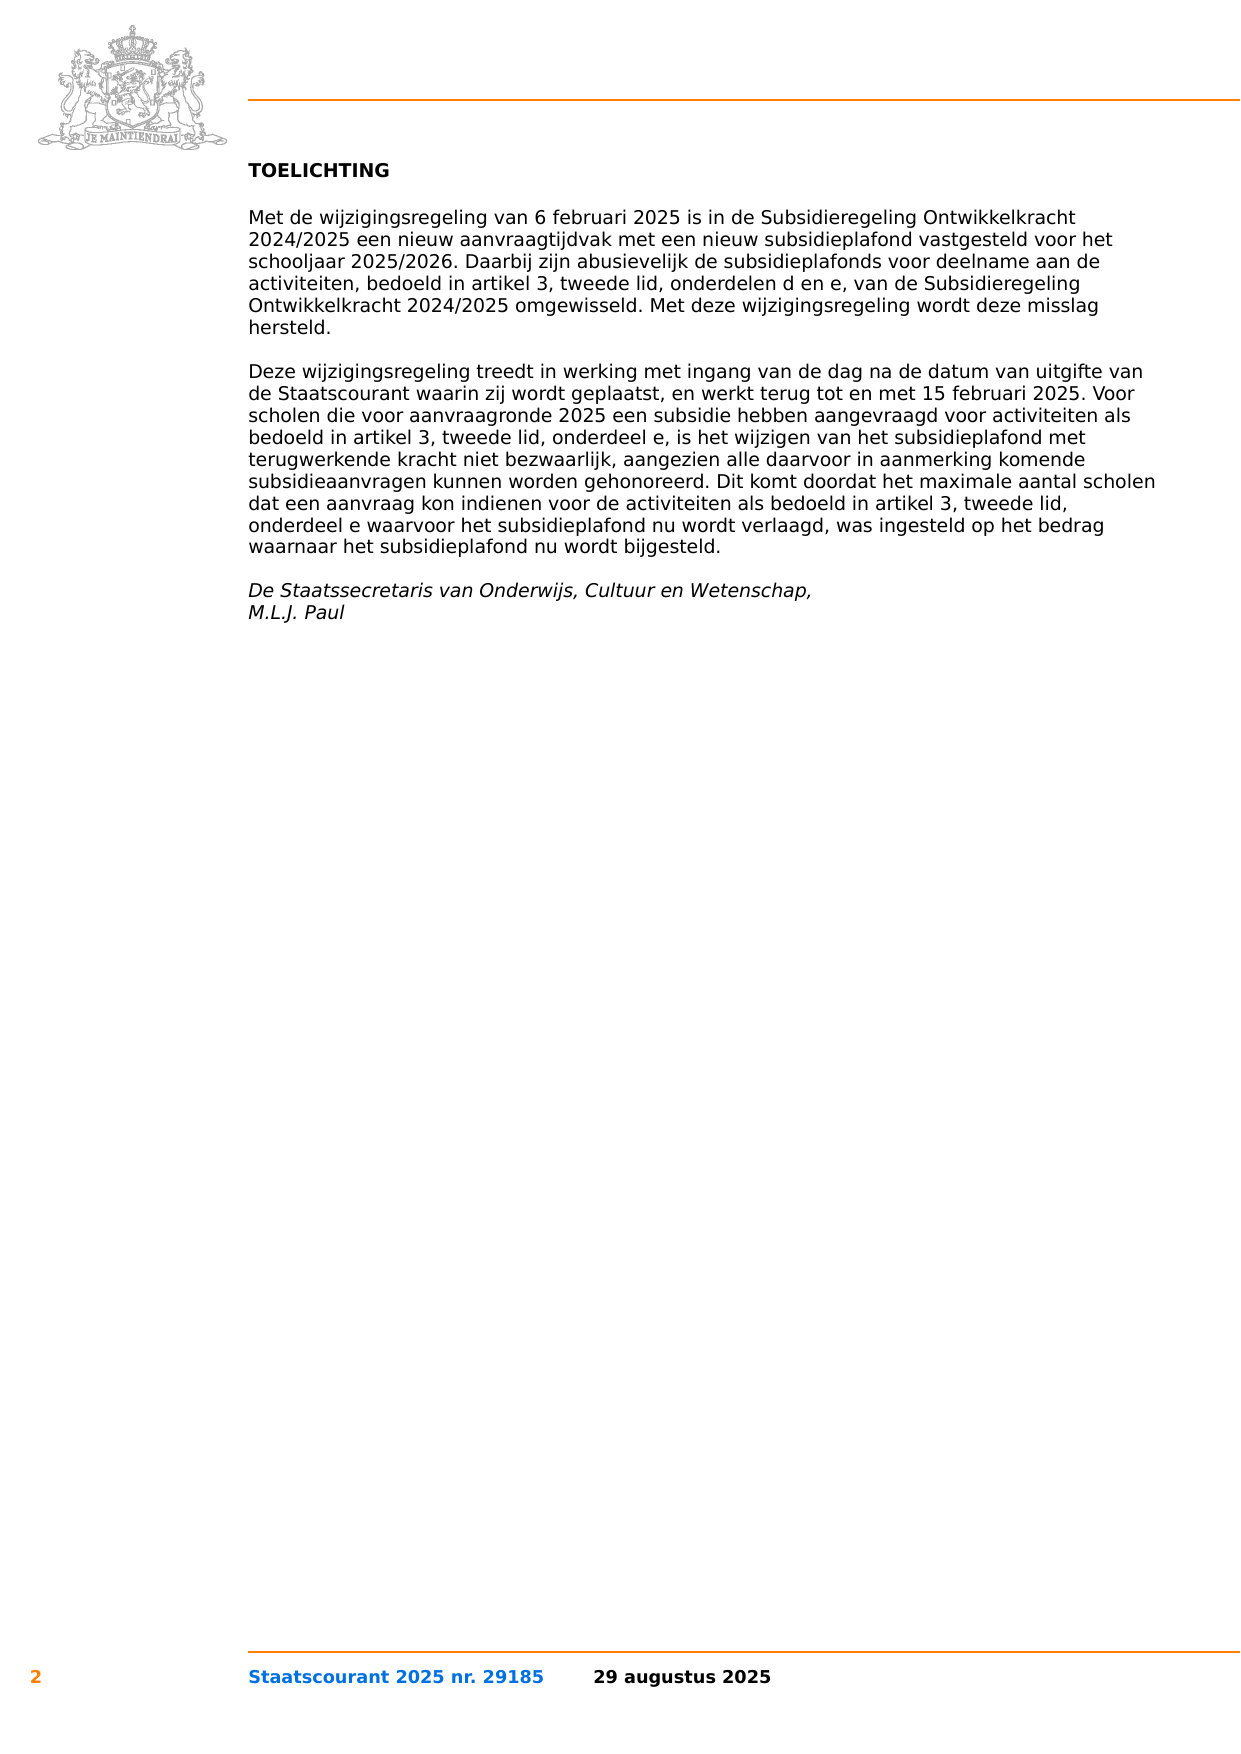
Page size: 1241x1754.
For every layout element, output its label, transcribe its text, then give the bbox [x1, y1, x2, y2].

text Met de wijzigingsregeling van 6 februari 2025 is in de Subsidieregeling Ontwikkelkracht 2024/2025 een nieuw aanvraagtijdvak met een nieuw subsidieplafond vastgesteld voor het schooljaar 2025/2026. Daarbij zijn abusievelijk de subsidieplafonds voor deelname aan de activiteiten, bedoeld in artikel 3, tweede lid, onderdelen d en e, van de Subsidieregeling Ontwikkelkracht 2024/2025 omgewisseld. Met deze wijzigingsregeling wordt deze misslag hersteld. [248, 207, 1163, 339]
subtitle TOELICHTING [248, 160, 1163, 182]
picture [38, 25, 227, 150]
text De Staatssecretaris van Onderwijs, Cultuur en Wetenschap, M.L.J. Paul [248, 580, 1163, 624]
text Deze wijzigingsregeling treedt in werking met ingang van de dag na de datum van uitgifte van de Staatscourant waarin zij wordt geplaatst, en werkt terug tot en met 15 februari 2025. Voor scholen die voor aanvraagronde 2025 een subsidie hebben aangevraagd voor activiteiten als bedoeld in artikel 3, tweede lid, onderdeel e, is het wijzigen van het subsidieplafond met terugwerkende kracht niet bezwaarlijk, aangezien alle daarvoor in aanmerking komende subsidieaanvragen kunnen worden gehonoreerd. Dit komt doordat het maximale aantal scholen dat een aanvraag kon indienen voor de activiteiten als bedoeld in artikel 3, tweede lid, onderdeel e waarvoor het subsidieplafond nu wordt verlaagd, was ingesteld op het bedrag waarnaar het subsidieplafond nu wordt bijgesteld. [248, 361, 1163, 558]
